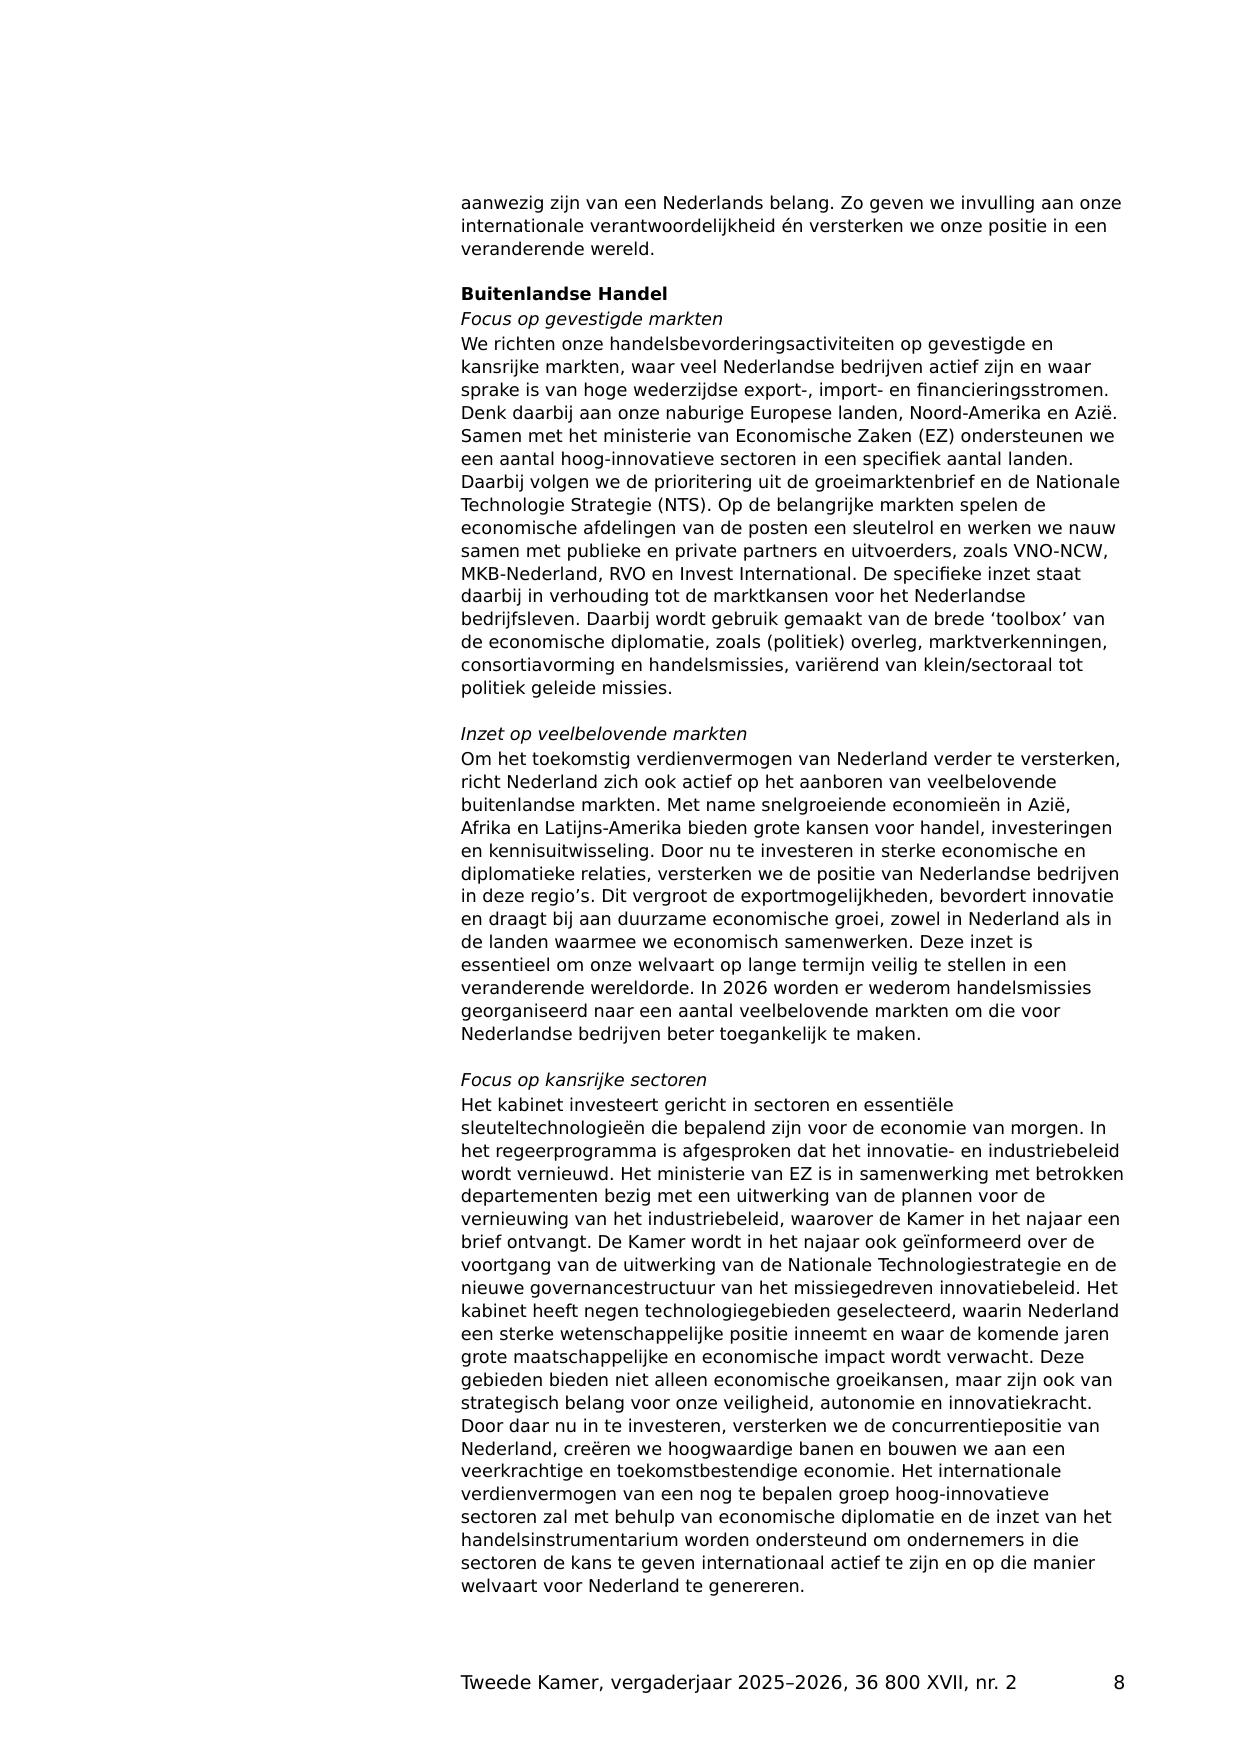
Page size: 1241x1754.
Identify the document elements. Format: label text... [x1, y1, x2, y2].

text Het kabinet investeert gericht in sectoren en essentiële sleuteltechnologieën die bepalend zijn voor de economie van morgen. In het regeerprogramma is afgesproken dat het innovatie- en industriebeleid wordt vernieuwd. Het ministerie van EZ is in samenwerking met betrokken departementen bezig met een uitwerking van de plannen voor de vernieuwing van het industriebeleid, waarover de Kamer in het najaar een brief ontvangt. De Kamer wordt in het najaar ook geïnformeerd over de voortgang van de uitwerking van de Nationale Technologiestrategie en de nieuwe governancestructuur van het missiegedreven innovatiebeleid. Het kabinet heeft negen technologiegebieden geselecteerd, waarin Nederland een sterke wetenschappelijke positie inneemt en waar de komende jaren grote maatschappelijke en economische impact wordt verwacht. Deze gebieden bieden niet alleen economische groeikansen, maar zijn ook van strategisch belang voor onze veiligheid, autonomie en innovatiekracht. Door daar nu in te investeren, versterken we de concurrentiepositie van Nederland, creëren we hoogwaardige banen en bouwen we aan een veerkrachtige en toekomstbestendige economie. Het internationale verdienvermogen van een nog te bepalen groep hoog-innovatieve sectoren zal met behulp van economische diplomatie en de inzet van het handelsinstrumentarium worden ondersteund om ondernemers in die sectoren de kans te geven internationaal actief te zijn en op die manier welvaart voor Nederland te genereren. [461, 1093, 1125, 1597]
text Focus op gevestigde markten [461, 307, 1125, 330]
text Focus op kansrijke sectoren [461, 1068, 1125, 1091]
text aanwezig zijn van een Nederlands belang. Zo geven we invulling aan onze internationale verantwoordelijkheid én versterken we onze positie in een veranderende wereld. [461, 191, 1125, 259]
text Om het toekomstig verdienvermogen van Nederland verder te versterken, richt Nederland zich ook actief op het aanboren van veelbelovende buitenlandse markten. Met name snelgroeiende economieën in Azië, Afrika en Latijns-Amerika bieden grote kansen voor handel, investeringen en kennisuitwisseling. Door nu te investeren in sterke economische en diplomatieke relaties, versterken we de positie van Nederlandse bedrijven in deze regio’s. Dit vergroot de exportmogelijkheden, bevordert innovatie en draagt bij aan duurzame economische groei, zowel in Nederland als in de landen waarmee we economisch samenwerken. Deze inzet is essentieel om onze welvaart op lange termijn veilig te stellen in een veranderende wereldorde. In 2026 worden er wederom handelsmissies georganiseerd naar een aantal veelbelovende markten om die voor Nederlandse bedrĳven beter toegankelĳk te maken. [461, 747, 1125, 1045]
text We richten onze handelsbevorderingsactiviteiten op gevestigde en kansrijke markten, waar veel Nederlandse bedrijven actief zijn en waar sprake is van hoge wederzijdse export-, import- en financieringsstromen. Denk daarbij aan onze naburige Europese landen, Noord-Amerika en Azië. Samen met het ministerie van Economische Zaken (EZ) ondersteunen we een aantal hoog-innovatieve sectoren in een specifiek aantal landen. Daarbij volgen we de prioritering uit de groeimarktenbrief en de Nationale Technologie Strategie (NTS). Op de belangrijke markten spelen de economische afdelingen van de posten een sleutelrol en werken we nauw samen met publieke en private partners en uitvoerders, zoals VNO-NCW, MKB-Nederland, RVO en Invest International. De specifieke inzet staat daarbij in verhouding tot de marktkansen voor het Nederlandse bedrijfsleven. Daarbij wordt gebruik gemaakt van de brede ‘toolbox’ van de economische diplomatie, zoals (politiek) overleg, marktverkenningen, consortiavorming en handelsmissies, variërend van klein/sectoraal tot politiek geleide missies. [461, 332, 1125, 699]
text Inzet op veelbelovende markten [461, 722, 1125, 745]
text Buitenlandse Handel [461, 282, 1125, 305]
